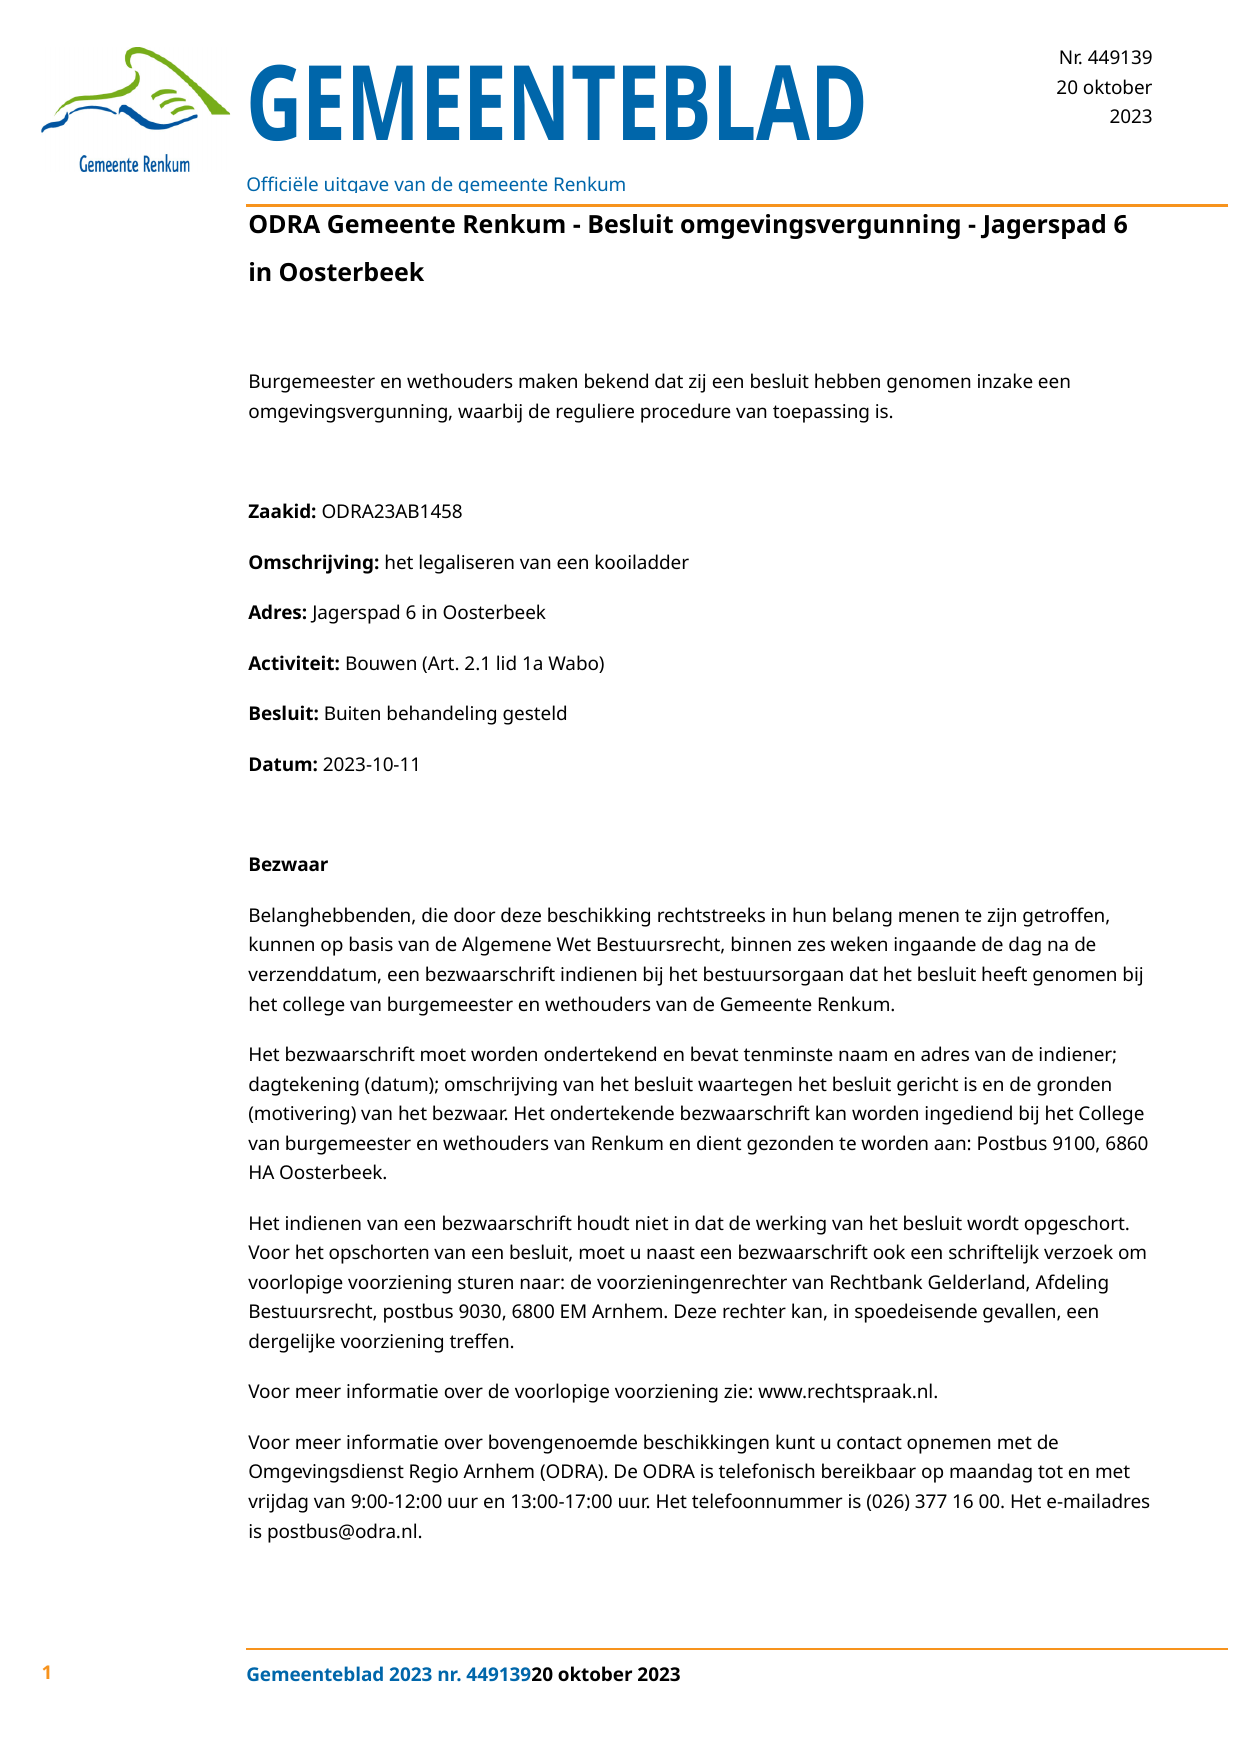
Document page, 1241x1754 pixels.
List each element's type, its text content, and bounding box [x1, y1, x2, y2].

text Voor meer informatie over de voorlopige voorziening zie: www.rechtspraak.nl. [248, 1379, 1152, 1404]
text Datum: 2023-10-11 [248, 751, 1152, 777]
text Het indienen van een bezwaarschrift houdt niet in dat de werking van het besluit wordt opgeschort. Voor het opschorten van een besluit, moet u naast een bezwaarschrift ook een schriftelijk verzoek om voorlopige voorziening sturen naar: de voorzieningenrechter van Rechtbank Gelderland, Afdeling Bestuursrecht, postbus 9030, 6800 EM Arnhem. Deze rechter kan, in spoedeisende gevallen, een dergelijke voorziening treffen. [248, 1210, 1152, 1354]
text Burgemeester en wethouders maken bekend dat zij een besluit hebben genomen inzake een omgevingsvergunning, waarbij de reguliere procedure van toepassing is. [248, 368, 1152, 424]
text Zaakid: ODRA23AB1458 [248, 499, 1152, 524]
text Het bezwaarschrift moet worden ondertekend en bevat tenminste naam en adres van de indiener; dagtekening (datum); omschrijving van het besluit waartegen het besluit gericht is en de gronden (motivering) van het bezwaar. Het ondertekende bezwaarschrift kan worden ingediend bij het College van burgemeester en wethouders van Renkum en dient gezonden te worden aan: Postbus 9100, 6860 HA Oosterbeek. [248, 1041, 1152, 1185]
text Omschrijving: het legaliseren van een kooiladder [248, 549, 1152, 575]
text Voor meer informatie over bovengenoemde beschikkingen kunt u contact opnemen met de Omgevingsdienst Regio Arnhem (ODRA). De ODRA is telefonisch bereikbaar op maandag tot en met vrijdag van 9:00-12:00 uur en 13:00-17:00 uur. Het telefoonnummer is (026) 377 16 00. Het e-mailadres is postbus@odra.nl. [248, 1429, 1152, 1544]
picture [41, 47, 231, 172]
text Belanghebbenden, die door deze beschikking rechtstreeks in hun belang menen te zijn getroffen, kunnen op basis van de Algemene Wet Bestuursrecht, binnen zes weken ingaande de dag na de verzenddatum, een bezwaarschrift indienen bij het bestuursorgaan dat het besluit heeft genomen bij het college van burgemeester en wethouders van de Gemeente Renkum. [248, 902, 1152, 1017]
text Besluit: Buiten behandeling gesteld [248, 700, 1152, 726]
text Bezwaar [248, 852, 1152, 877]
text Activiteit: Bouwen (Art. 2.1 lid 1a Wabo) [248, 650, 1152, 676]
text Adres: Jagerspad 6 in Oosterbeek [248, 599, 1152, 625]
text ODRA Gemeente Renkum - Besluit omgevingsvergunning - Jagerspad 6 in Oosterbeek [248, 207, 1152, 288]
